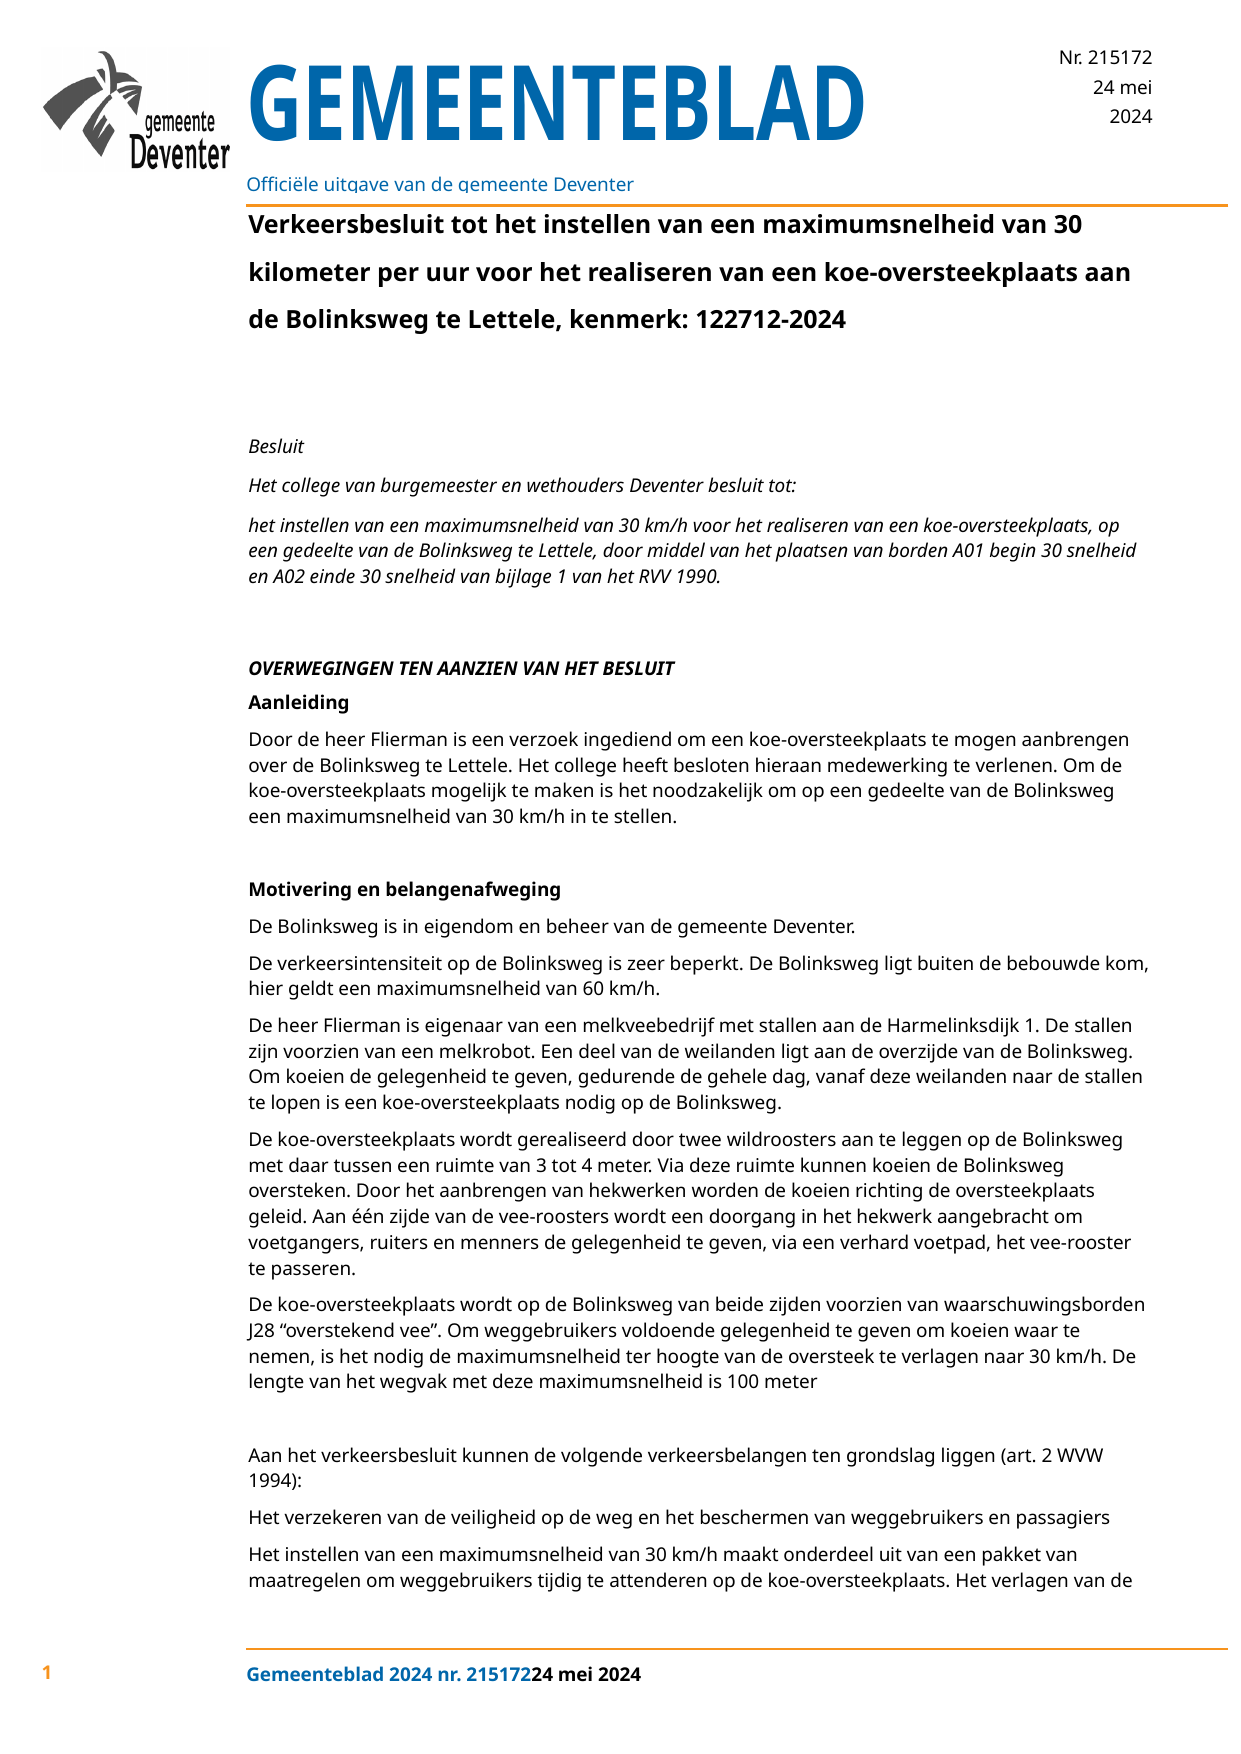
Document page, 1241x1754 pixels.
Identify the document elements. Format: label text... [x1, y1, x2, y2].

text Aan het verkeersbesluit kunnen de volgende verkeersbelangen ten grondslag liggen (art. 2 WVW 1994): [248, 1442, 1152, 1493]
text het instellen van een maximumsnelheid van 30 km/h voor het realiseren van een koe-oversteekplaats, op een gedeelte van de Bolinksweg te Lettele, door middel van het plaatsen van borden A01 begin 30 snelheid en A02 einde 30 snelheid van bijlage 1 van het RVV 1990. [248, 512, 1152, 589]
text Besluit [248, 433, 1152, 459]
text De verkeersintensiteit op de Bolinksweg is zeer beperkt. De Bolinksweg ligt buiten de bebouwde kom, hier geldt een maximumsnelheid van 60 km/h. [248, 950, 1152, 1001]
text Het verzekeren van de veiligheid op de weg en het beschermen van weggebruikers en passagiers [248, 1504, 1152, 1530]
text Door de heer Flierman is een verzoek ingediend om een koe-oversteekplaats te mogen aanbrengen over de Bolinksweg te Lettele. Het college heeft besloten hieraan medewerking te verlenen. Om de koe-oversteekplaats mogelijk te maken is het noodzakelijk om op een gedeelte van de Bolinksweg een maximumsnelheid van 30 km/h in te stellen. [248, 726, 1152, 829]
text Verkeersbesluit tot het instellen van een maximumsnelheid van 30 kilometer per uur voor het realiseren van een koe-oversteekplaats aan de Bolinksweg te Lettele, kenmerk: 122712-2024 [248, 207, 1152, 336]
text Het college van burgemeester en wethouders Deventer besluit tot: [248, 472, 1152, 498]
text De Bolinksweg is in eigendom en beheer van de gemeente Deventer. [248, 913, 1152, 939]
picture [41, 47, 231, 172]
text Motivering en belangenafweging [248, 877, 1152, 902]
text OVERWEGINGEN TEN AANZIEN VAN HET BESLUIT [248, 655, 1152, 681]
text De heer Flierman is eigenaar van een melkveebedrijf met stallen aan de Harmelinksdijk 1. De stallen zijn voorzien van een melkrobot. Een deel van de weilanden ligt aan de overzijde van de Bolinksweg. Om koeien de gelegenheid te geven, gedurende de gehele dag, vanaf deze weilanden naar de stallen te lopen is een koe-oversteekplaats nodig op de Bolinksweg. [248, 1012, 1152, 1115]
text De koe-oversteekplaats wordt op de Bolinksweg van beide zijden voorzien van waarschuwingsborden J28 “overstekend vee”. Om weggebruikers voldoende gelegenheid te geven om koeien waar te nemen, is het nodig de maximumsnelheid ter hoogte van de oversteek te verlagen naar 30 km/h. De lengte van het wegvak met deze maximumsnelheid is 100 meter [248, 1291, 1152, 1394]
text De koe-oversteekplaats wordt gerealiseerd door twee wildroosters aan te leggen op de Bolinksweg met daar tussen een ruimte van 3 tot 4 meter. Via deze ruimte kunnen koeien de Bolinksweg oversteken. Door het aanbrengen van hekwerken worden de koeien richting de oversteekplaats geleid. Aan één zijde van de vee-roosters wordt een doorgang in het hekwerk aangebracht om voetgangers, ruiters en menners de gelegenheid te geven, via een verhard voetpad, het vee-rooster te passeren. [248, 1126, 1152, 1281]
text Aanleiding [248, 689, 1152, 715]
text Het instellen van een maximumsnelheid van 30 km/h maakt onderdeel uit van een pakket van maatregelen om weggebruikers tijdig te attenderen op de koe-oversteekplaats. Het verlagen van de [248, 1541, 1152, 1592]
